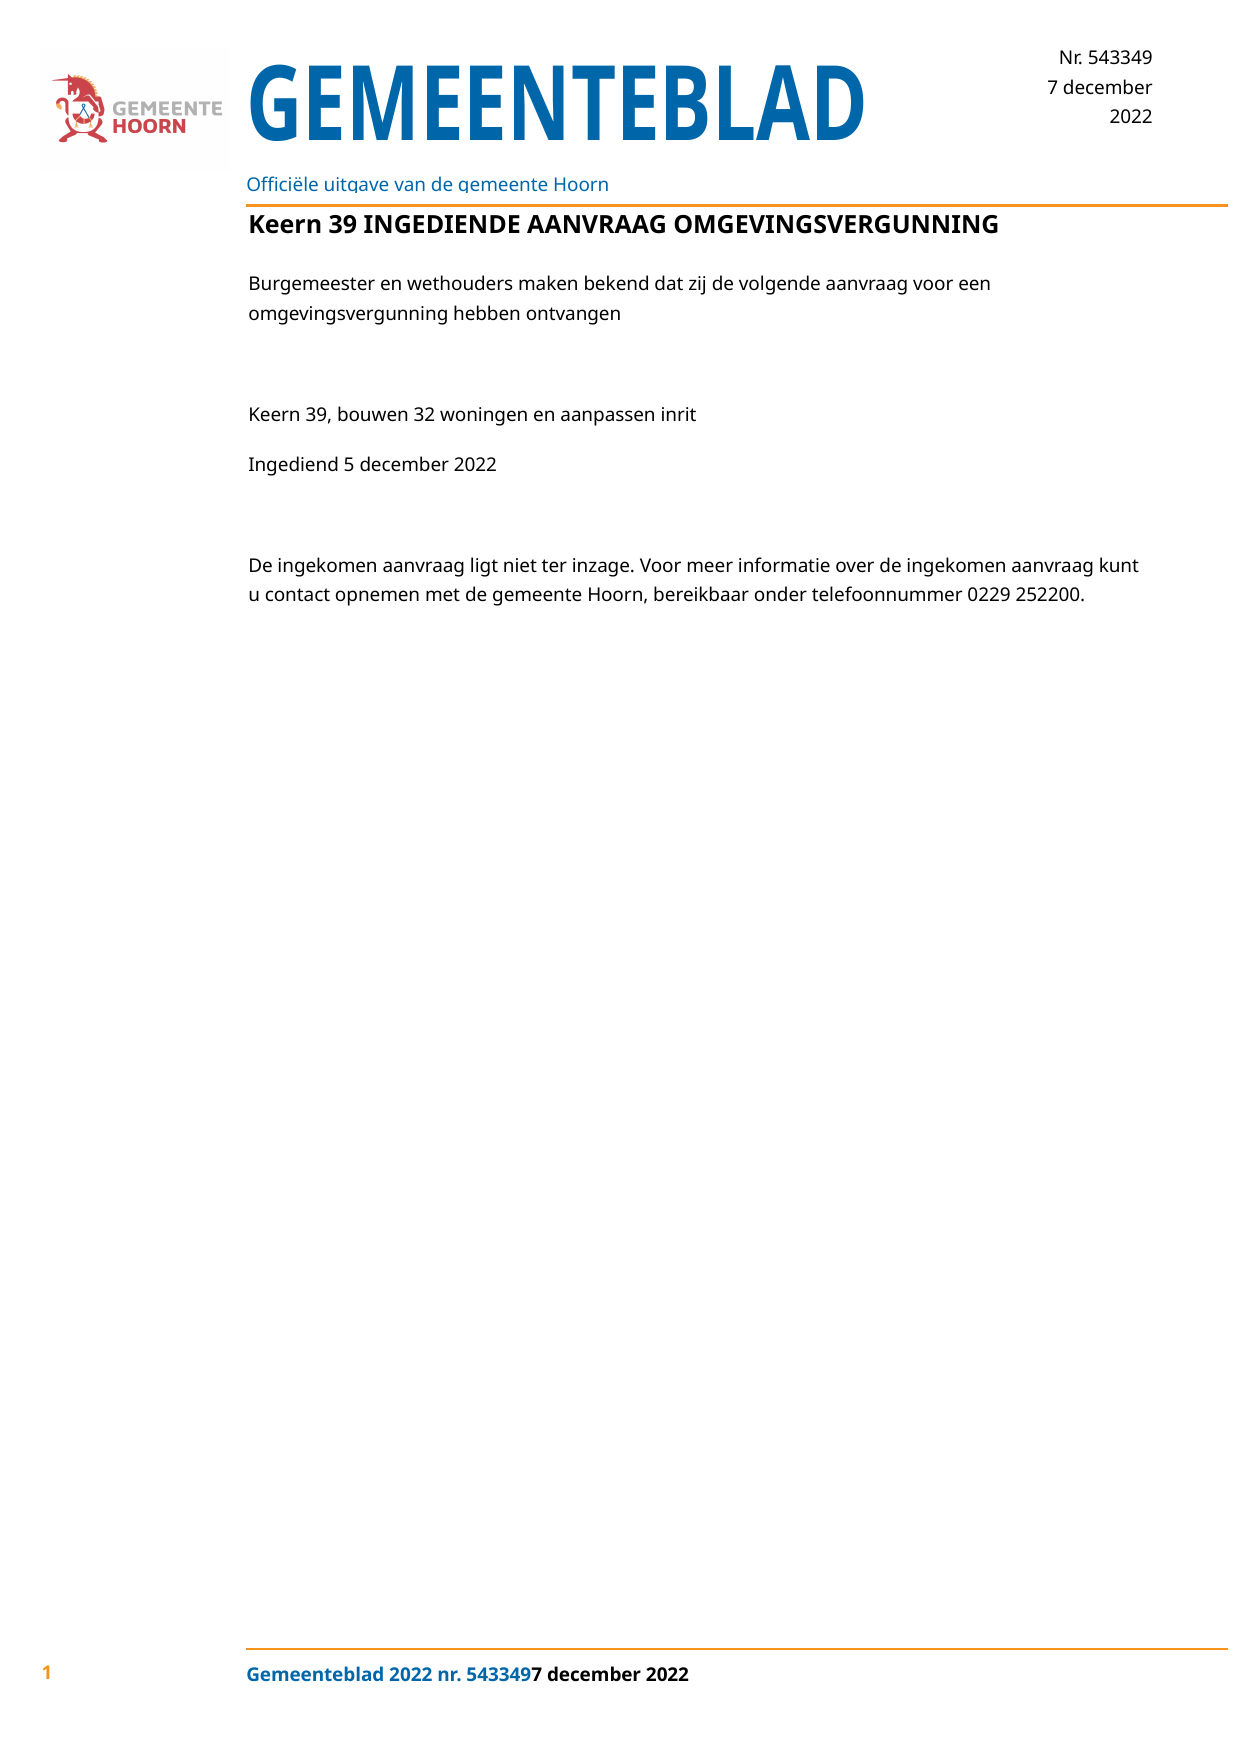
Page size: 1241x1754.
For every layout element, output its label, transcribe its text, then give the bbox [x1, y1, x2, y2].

text Keern 39 INGEDIENDE AANVRAAG OMGEVINGSVERGUNNING [248, 207, 1152, 241]
text Keern 39, bouwen 32 woningen en aanpassen inrit [248, 401, 1152, 426]
picture [41, 47, 231, 172]
text De ingekomen aanvraag ligt niet ter inzage. Voor meer informatie over de ingekomen aanvraag kunt u contact opnemen met de gemeente Hoorn, bereikbaar onder telefoonnummer 0229 252200. [248, 552, 1152, 607]
text Burgemeester en wethouders maken bekend dat zij de volgende aanvraag voor een omgevingsvergunning hebben ontvangen [248, 270, 1152, 326]
text Ingediend 5 december 2022 [248, 451, 1152, 477]
